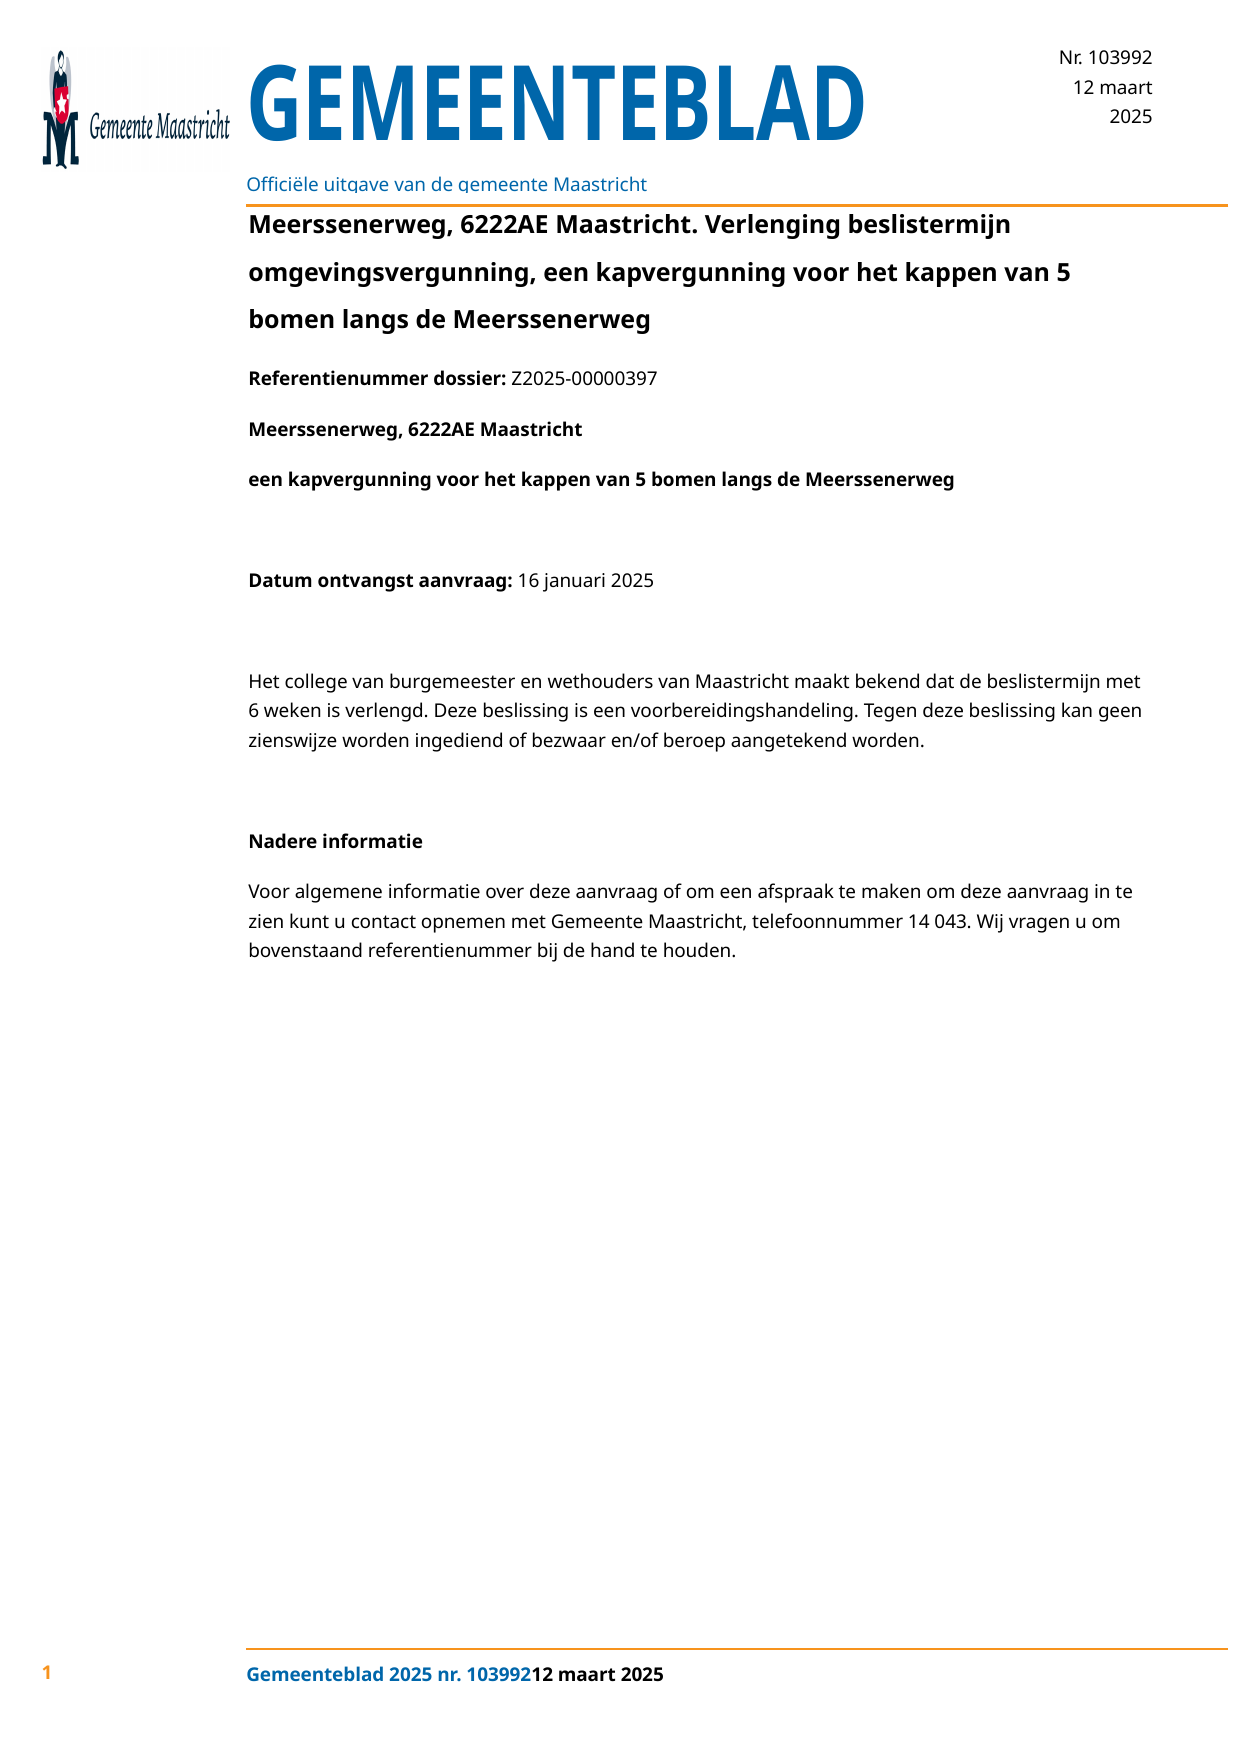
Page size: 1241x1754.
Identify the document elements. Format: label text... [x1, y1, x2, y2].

text Meerssenerweg, 6222AE Maastricht. Verlenging beslistermijn omgevingsvergunning, een kapvergunning voor het kappen van 5 bomen langs de Meerssenerweg [248, 207, 1152, 336]
text een kapvergunning voor het kappen van 5 bomen langs de Meerssenerweg [248, 466, 1152, 492]
text Voor algemene informatie over deze aanvraag of om een afspraak te maken om deze aanvraag in te zien kunt u contact opnemen met Gemeente Maastricht, telefoonnummer 14 043. Wij vragen u om bovenstaand referentienummer bij de hand te houden. [248, 878, 1152, 963]
text Nadere informatie [248, 828, 1152, 854]
text Datum ontvangst aanvraag: 16 januari 2025 [248, 567, 1152, 593]
text Referentienummer dossier: Z2025-00000397 [248, 366, 1152, 391]
picture [41, 47, 231, 172]
text Meerssenerweg, 6222AE Maastricht [248, 416, 1152, 442]
text Het college van burgemeester en wethouders van Maastricht maakt bekend dat de beslistermijn met 6 weken is verlengd. Deze beslissing is een voorbereidingshandeling. Tegen deze beslissing kan geen zienswijze worden ingediend of bezwaar en/of beroep aangetekend worden. [248, 668, 1152, 753]
